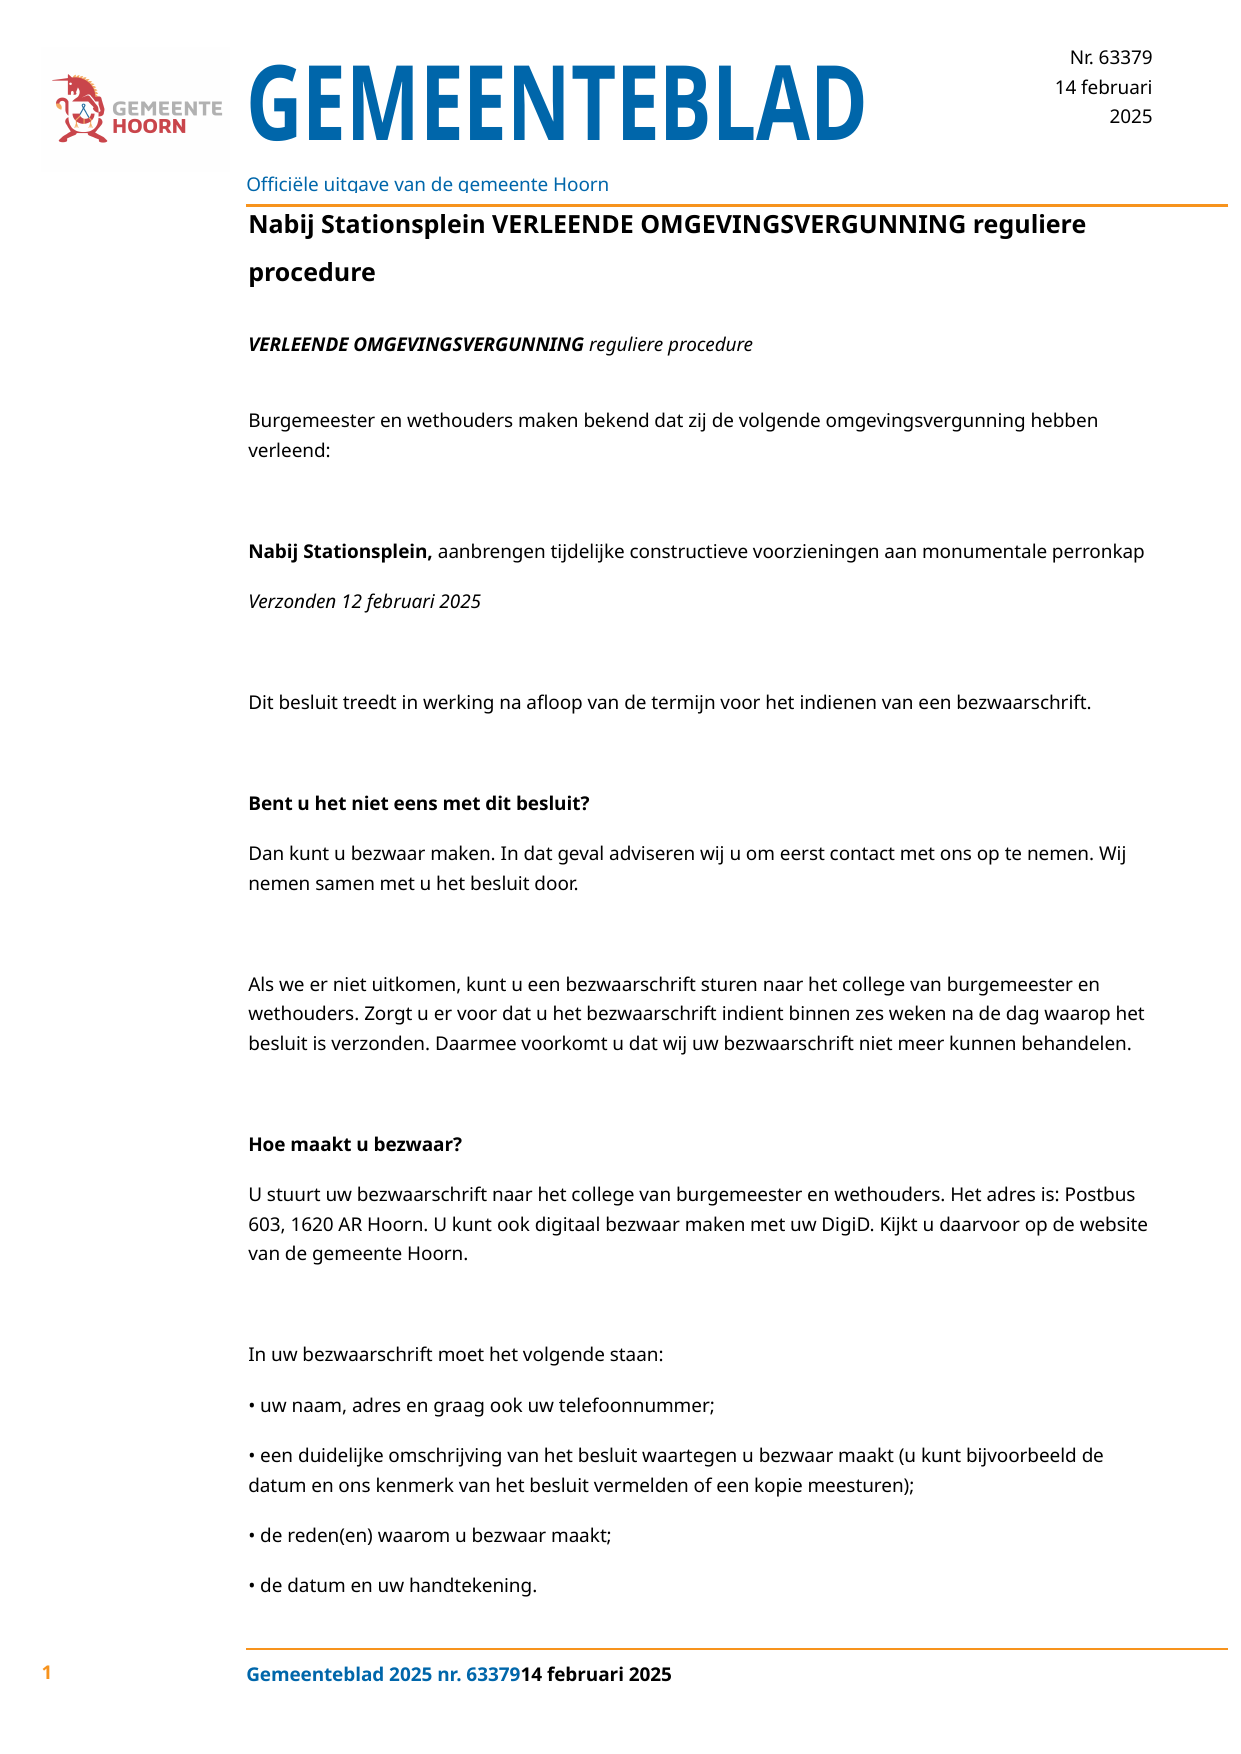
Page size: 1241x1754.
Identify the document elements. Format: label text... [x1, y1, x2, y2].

text • uw naam, adres en graag ook uw telefoonnummer; [248, 1392, 1152, 1417]
text Dan kunt u bezwaar maken. In dat geval adviseren wij u om eerst contact met ons op te nemen. Wij nemen samen met u het besluit door. [248, 841, 1152, 896]
text • de datum en uw handtekening. [248, 1573, 1152, 1598]
picture [41, 47, 231, 172]
text VERLEENDE OMGEVINGSVERGUNNING reguliere procedure [248, 331, 1152, 357]
text Nabij Stationsplein VERLEENDE OMGEVINGSVERGUNNING reguliere procedure [248, 207, 1152, 288]
text Burgemeester en wethouders maken bekend dat zij de volgende omgevingsvergunning hebben verleend: [248, 408, 1152, 463]
text Hoe maakt u bezwaar? [248, 1131, 1152, 1157]
text • een duidelijke omschrijving van het besluit waartegen u bezwaar maakt (u kunt bijvoorbeeld de datum en ons kenmerk van het besluit vermelden of een kopie meesturen); [248, 1442, 1152, 1497]
text • de reden(en) waarom u bezwaar maakt; [248, 1522, 1152, 1548]
text Dit besluit treedt in werking na afloop van de termijn voor het indienen van een bezwaarschrift. [248, 689, 1152, 715]
text Nabij Stationsplein, aanbrengen tijdelijke constructieve voorzieningen aan monumentale perronkap [248, 538, 1152, 564]
text Als we er niet uitkomen, kunt u een bezwaarschrift sturen naar het college van burgemeester en wethouders. Zorgt u er voor dat u het bezwaarschrift indient binnen zes weken na de dag waarop het besluit is verzonden. Daarmee voorkomt u dat wij uw bezwaarschrift niet meer kunnen behandelen. [248, 971, 1152, 1056]
text U stuurt uw bezwaarschrift naar het college van burgemeester en wethouders. Het adres is: Postbus 603, 1620 AR Hoorn. U kunt ook digitaal bezwaar maken met uw DigiD. Kijkt u daarvoor op de website van de gemeente Hoorn. [248, 1181, 1152, 1266]
text In uw bezwaarschrift moet het volgende staan: [248, 1341, 1152, 1367]
text Verzonden 12 februari 2025 [248, 588, 1152, 614]
text Bent u het niet eens met dit besluit? [248, 790, 1152, 816]
